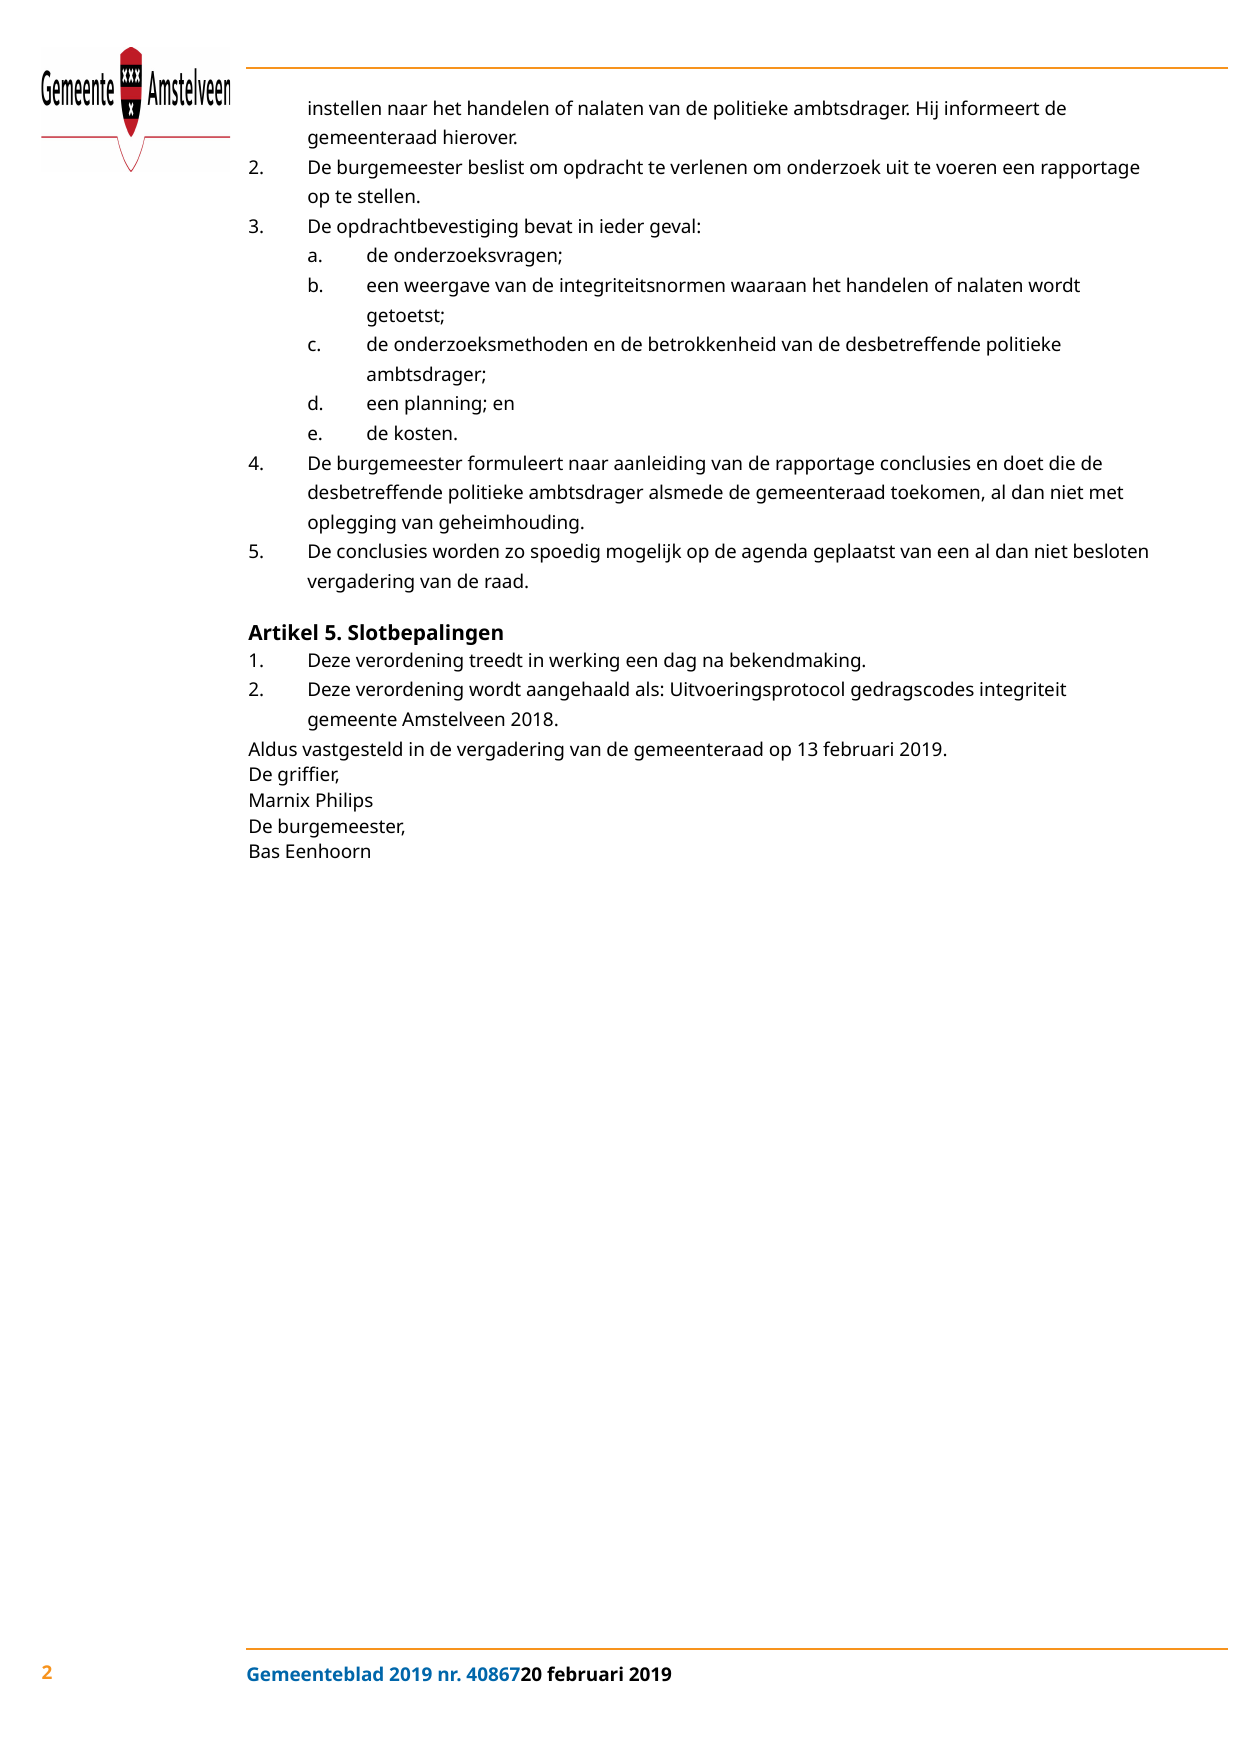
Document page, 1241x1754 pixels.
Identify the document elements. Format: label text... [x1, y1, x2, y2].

list instellen naar het handelen of nalaten van de politieke ambtsdrager. Hij informeert de gemeenteraad hierover. [248, 95, 1152, 150]
list een weergave van de integriteitsnormen waaraan het handelen of nalaten wordt getoetst; [307, 272, 1152, 328]
list De conclusies worden zo spoedig mogelijk op de agenda geplaatst van een al dan niet besloten vergadering van de raad. [248, 538, 1152, 594]
list de onderzoeksmethoden en de betrokkenheid van de desbetreffende politieke ambtsdrager; [307, 331, 1152, 387]
text Marnix Philips [248, 787, 1152, 813]
text De burgemeester, [248, 813, 1152, 839]
list de onderzoeksvragen; [307, 243, 1152, 268]
list Deze verordening treedt in werking een dag na bekendmaking. [248, 647, 1152, 673]
list een planning; en [307, 391, 1152, 416]
text Aldus vastgesteld in de vergadering van de gemeenteraad op 13 februari 2019. [248, 736, 1152, 761]
list De burgemeester formuleert naar aanleiding van de rapportage conclusies en doet die de desbetreffende politieke ambtsdrager alsmede de gemeenteraad toekomen, al dan niet met oplegging van geheimhouding. [248, 450, 1152, 535]
text Artikel 5. Slotbepalingen [248, 618, 1152, 647]
list de kosten. [307, 420, 1152, 446]
text Bas Eenhoorn [248, 839, 1152, 864]
picture [41, 47, 231, 172]
text De griffier, [248, 761, 1152, 787]
list De burgemeester beslist om opdracht te verlenen om onderzoek uit te voeren een rapportage op te stellen. [248, 154, 1152, 209]
list De opdrachtbevestiging bevat in ieder geval: [248, 213, 1152, 239]
list Deze verordening wordt aangehaald als: Uitvoeringsprotocol gedragscodes integriteit gemeente Amstelveen 2018. [248, 677, 1152, 732]
